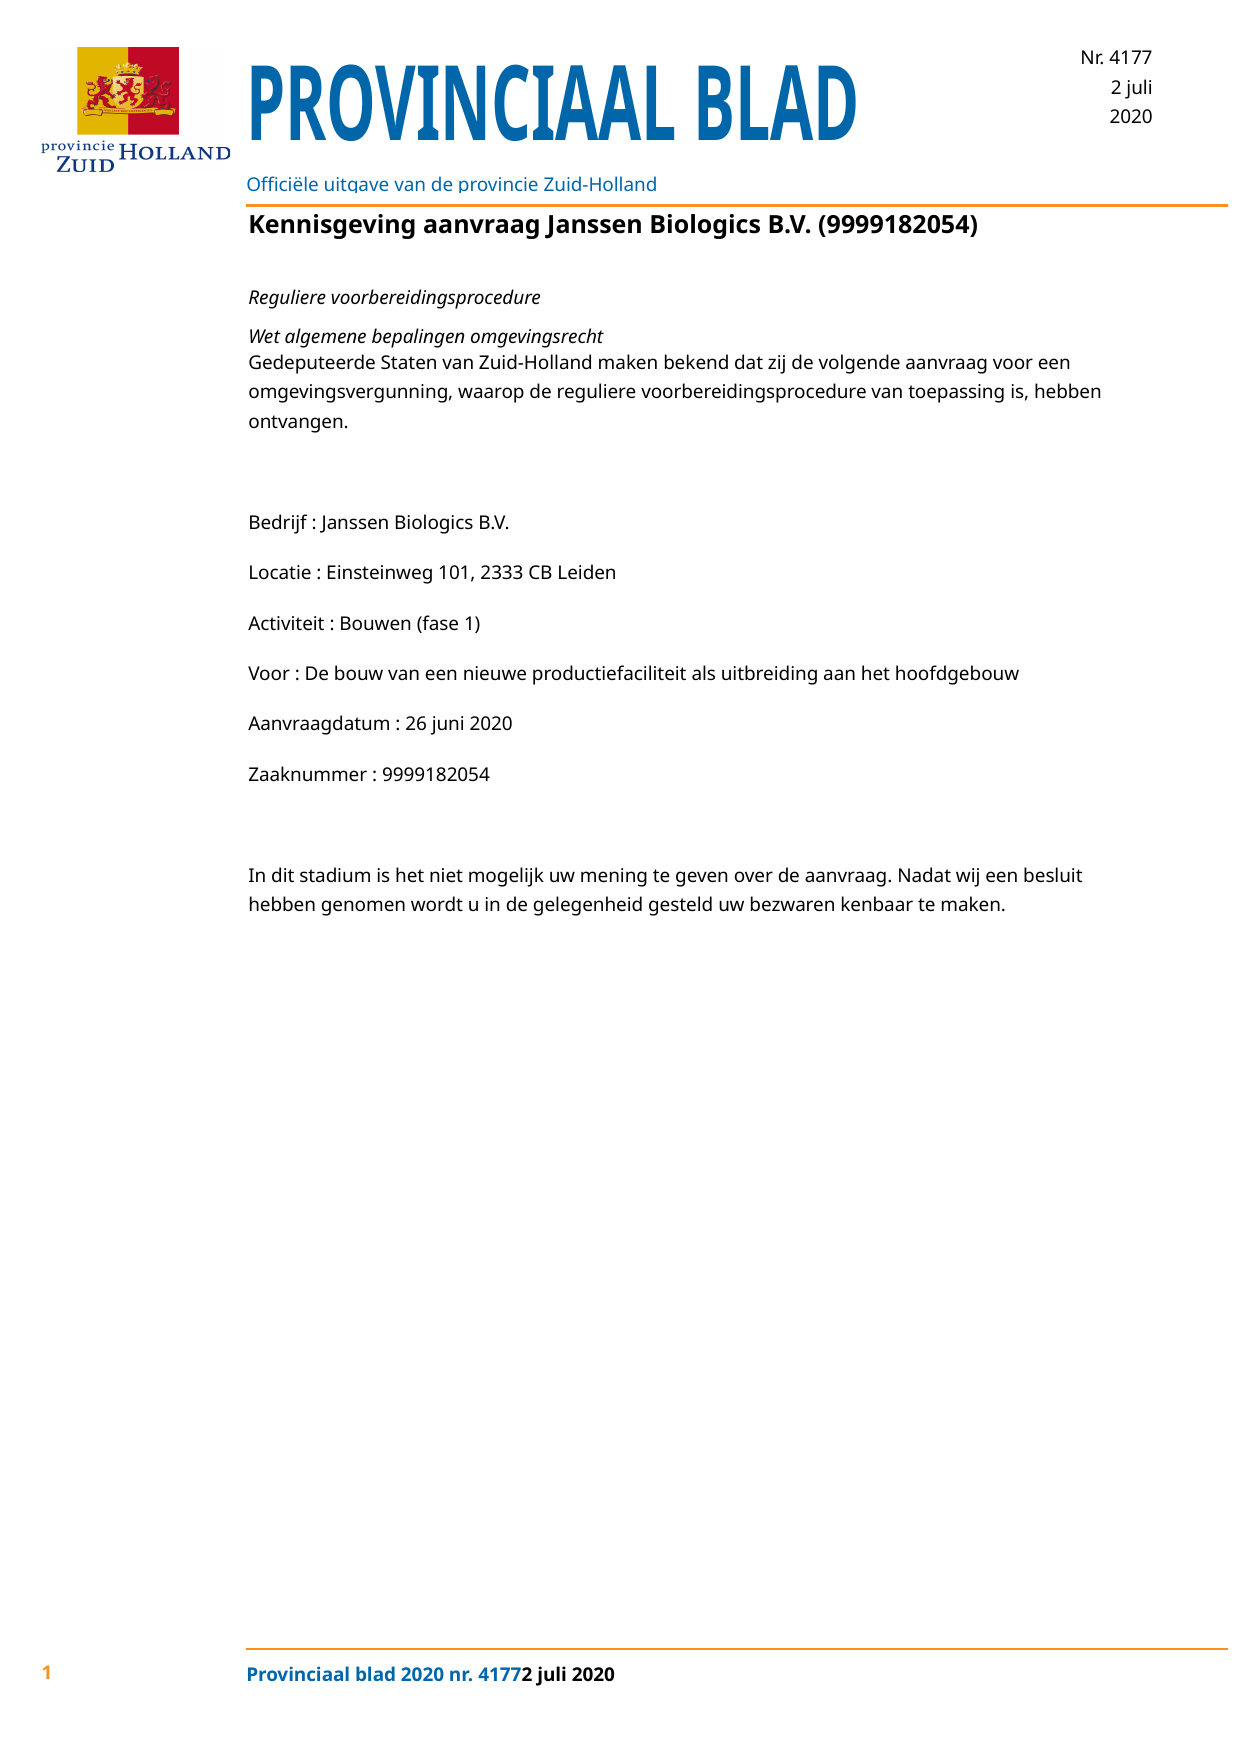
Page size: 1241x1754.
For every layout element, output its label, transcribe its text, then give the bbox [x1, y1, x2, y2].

text Aanvraagdatum : 26 juni 2020 [248, 711, 1152, 736]
text Kennisgeving aanvraag Janssen Biologics B.V. (9999182054) [248, 207, 1152, 241]
text Locatie : Einsteinweg 101, 2333 CB Leiden [248, 559, 1152, 585]
text Wet algemene bepalingen omgevingsrecht [248, 323, 1152, 349]
text Reguliere voorbereidingsprocedure [248, 284, 1152, 309]
text Gedeputeerde Staten van Zuid-Holland maken bekend dat zij de volgende aanvraag voor een omgevingsvergunning, waarop de reguliere voorbereidingsprocedure van toepassing is, hebben ontvangen. [248, 349, 1152, 434]
text In dit stadium is het niet mogelijk uw mening te geven over de aanvraag. Nadat wij een besluit hebben genomen wordt u in de gelegenheid gesteld uw bezwaren kenbaar te maken. [248, 862, 1152, 917]
text Bedrijf : Janssen Biologics B.V. [248, 509, 1152, 534]
text Voor : De bouw van een nieuwe productiefaciliteit als uitbreiding aan het hoofdgebouw [248, 660, 1152, 686]
picture [41, 47, 231, 172]
text Zaaknummer : 9999182054 [248, 761, 1152, 787]
text Activiteit : Bouwen (fase 1) [248, 610, 1152, 635]
